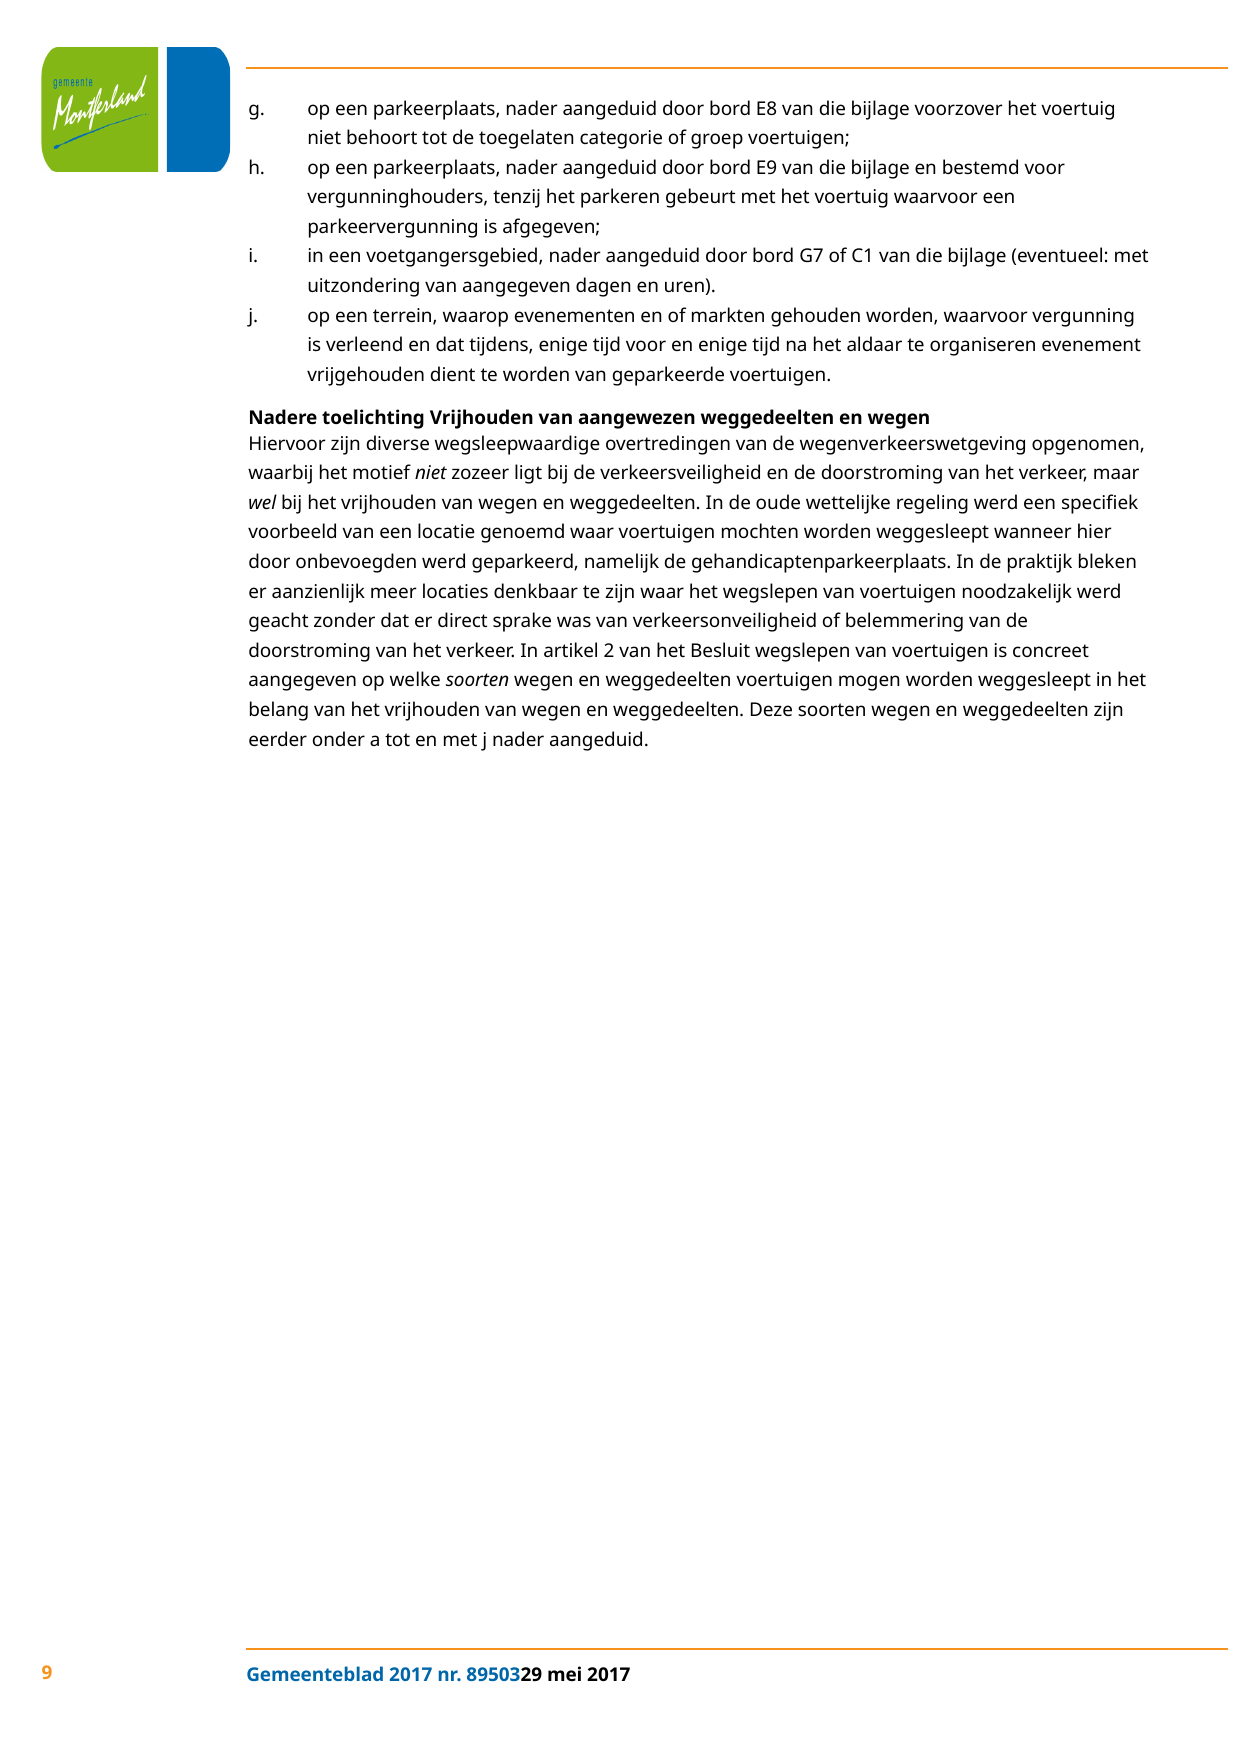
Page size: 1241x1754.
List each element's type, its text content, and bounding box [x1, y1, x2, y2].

list op een parkeerplaats, nader aangeduid door bord E8 van die bijlage voorzover het voertuig niet behoort tot de toegelaten categorie of groep voertuigen; [248, 95, 1152, 150]
list op een parkeerplaats, nader aangeduid door bord E9 van die bijlage en bestemd voor vergunninghouders, tenzij het parkeren gebeurt met het voertuig waarvoor een parkeervergunning is afgegeven; [248, 154, 1152, 239]
list in een voetgangersgebied, nader aangeduid door bord G7 of C1 van die bijlage (eventueel: met uitzondering van aangegeven dagen en uren). [248, 243, 1152, 298]
text Hiervoor zijn diverse wegsleepwaardige overtredingen van de wegenverkeerswetgeving opgenomen, waarbij het motief niet zozeer ligt bij de verkeersveiligheid en de doorstroming van het verkeer, maar wel bij het vrijhouden van wegen en weggedeelten. In de oude wettelijke regeling werd een specifiek voorbeeld van een locatie genoemd waar voertuigen mochten worden weggesleept wanneer hier door onbevoegden werd geparkeerd, namelijk de gehandicaptenparkeerplaats. In de praktijk bleken er aanzienlijk meer locaties denkbaar te zijn waar het wegslepen van voertuigen noodzakelijk werd geacht zonder dat er direct sprake was van verkeersonveiligheid of belemmering van de doorstroming van het verkeer. In artikel 2 van het Besluit wegslepen van voertuigen is concreet aangegeven op welke soorten wegen en weggedeelten voertuigen mogen worden weggesleept in het belang van het vrijhouden van wegen en weggedeelten. Deze soorten wegen en weggedeelten zijn eerder onder a tot en met j nader aangeduid. [248, 430, 1152, 751]
picture [41, 47, 231, 172]
list op een terrein, waarop evenementen en of markten gehouden worden, waarvoor vergunning is verleend en dat tijdens, enige tijd voor en enige tijd na het aldaar te organiseren evenement vrijgehouden dient te worden van geparkeerde voertuigen. [248, 302, 1152, 387]
text Nadere toelichting Vrijhouden van aangewezen weggedeelten en wegen [248, 404, 1152, 430]
